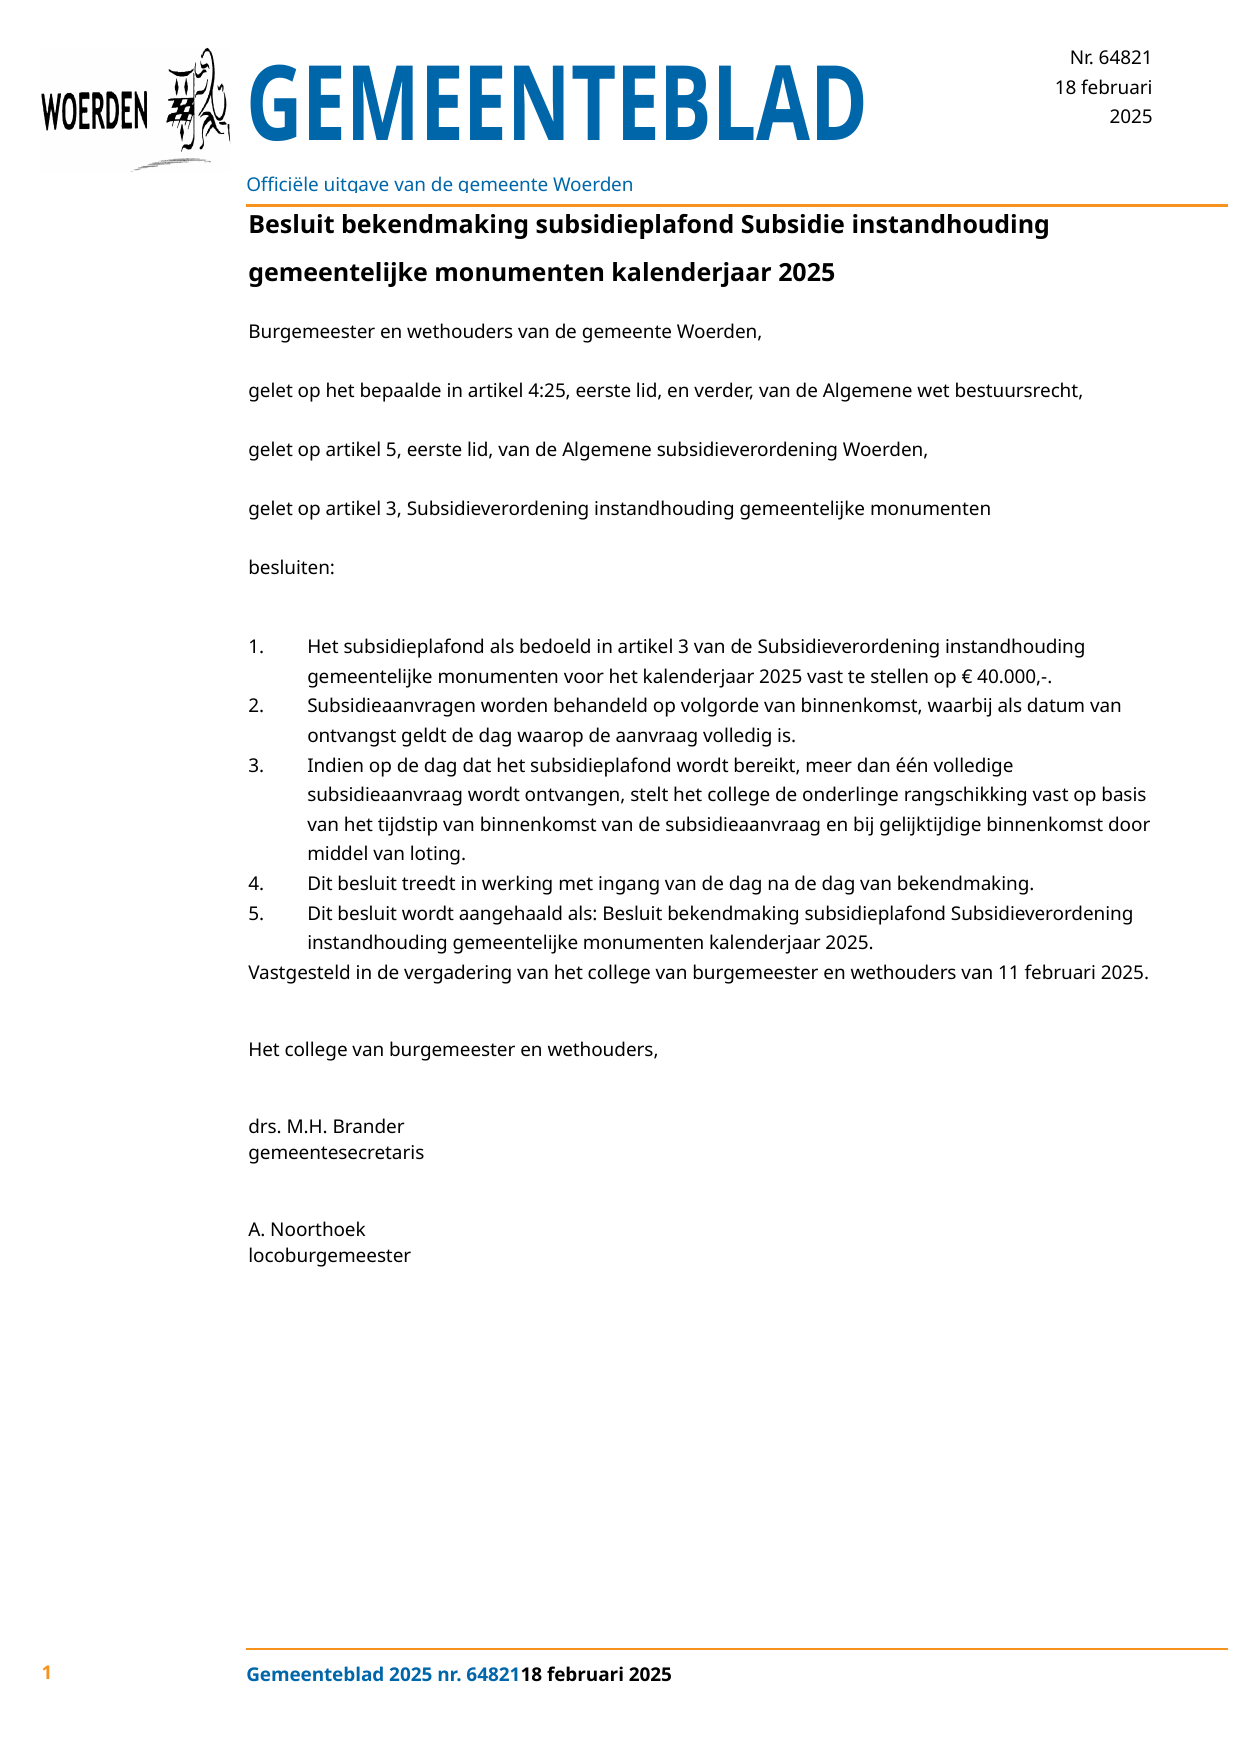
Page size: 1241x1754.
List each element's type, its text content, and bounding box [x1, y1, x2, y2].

text besluiten: [248, 554, 1152, 580]
text gelet op het bepaalde in artikel 4:25, eerste lid, en verder, van de Algemene wet bestuursrecht, [248, 377, 1152, 403]
text Het college van burgemeester en wethouders, [248, 1036, 1152, 1062]
list Dit besluit wordt aangehaald als: Besluit bekendmaking subsidieplafond Subsidieverordening instandhouding gemeentelijke monumenten kalenderjaar 2025. [248, 900, 1152, 955]
list Het subsidieplafond als bedoeld in artikel 3 van de Subsidieverordening instandhouding gemeentelijke monumenten voor het kalenderjaar 2025 vast te stellen op € 40.000,-. [248, 633, 1152, 689]
text gelet op artikel 3, Subsidieverordening instandhouding gemeentelijke monumenten [248, 495, 1152, 521]
text Vastgesteld in de vergadering van het college van burgemeester en wethouders van 11 februari 2025. [248, 959, 1152, 984]
picture [41, 47, 231, 172]
list Dit besluit treedt in werking met ingang van de dag na de dag van bekendmaking. [248, 870, 1152, 896]
text gemeentesecretaris [248, 1139, 1152, 1165]
text Burgemeester en wethouders van de gemeente Woerden, [248, 318, 1152, 344]
list Indien op de dag dat het subsidieplafond wordt bereikt, meer dan één volledige subsidieaanvraag wordt ontvangen, stelt het college de onderlinge rangschikking vast op basis van het tijdstip van binnenkomst van de subsidieaanvraag en bij gelijktijdige binnenkomst door middel van loting. [248, 752, 1152, 866]
list Subsidieaanvragen worden behandeld op volgorde van binnenkomst, waarbij als datum van ontvangst geldt de dag waarop de aanvraag volledig is. [248, 693, 1152, 748]
text gelet op artikel 5, eerste lid, van de Algemene subsidieverordening Woerden, [248, 436, 1152, 462]
text Besluit bekendmaking subsidieplafond Subsidie instandhouding gemeentelijke monumenten kalenderjaar 2025 [248, 207, 1152, 288]
text locoburgemeester [248, 1242, 1152, 1268]
text A. Noorthoek [248, 1216, 1152, 1242]
text drs. M.H. Brander [248, 1113, 1152, 1139]
